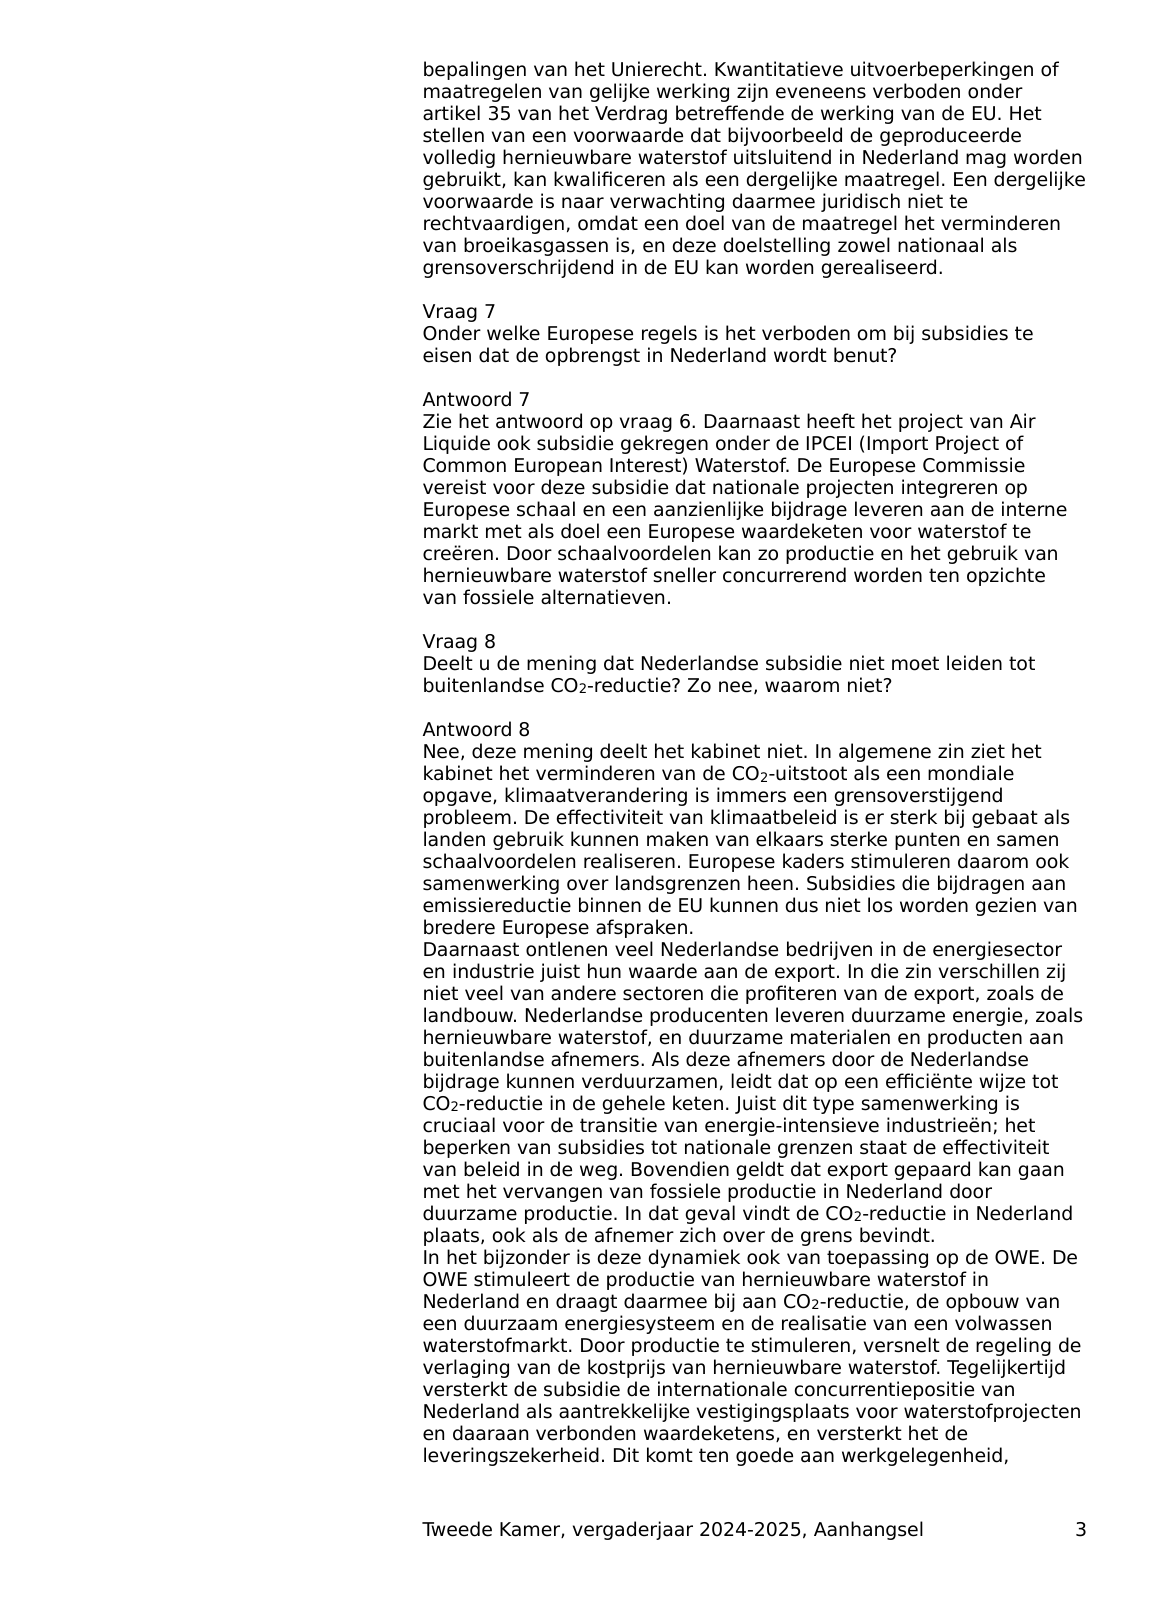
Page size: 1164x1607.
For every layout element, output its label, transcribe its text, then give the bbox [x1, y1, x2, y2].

text Zie het antwoord op vraag 6. Daarnaast heeft het project van Air Liquide ook subsidie gekregen onder de IPCEI (Import Project of Common European Interest) Waterstof. De Europese Commissie vereist voor deze subsidie dat nationale projecten integreren op Europese schaal en een aanzienlijke bijdrage leveren aan de interne markt met als doel een Europese waardeketen voor waterstof te creëren. Door schaalvoordelen kan zo productie en het gebruik van hernieuwbare waterstof sneller concurrerend worden ten opzichte van fossiele alternatieven. [422, 411, 1087, 609]
text Vraag 8 [422, 631, 1087, 653]
text In het bijzonder is deze dynamiek ook van toepassing op de OWE. De OWE stimuleert de productie van hernieuwbare waterstof in Nederland en draagt daarmee bij aan CO2-reductie, de opbouw van een duurzaam energiesysteem en de realisatie van een volwassen waterstofmarkt. Door productie te stimuleren, versnelt de regeling de verlaging van de kostprijs van hernieuwbare waterstof. Tegelijkertijd versterkt de subsidie de internationale concurrentiepositie van Nederland als aantrekkelijke vestigingsplaats voor waterstofprojecten en daaraan verbonden waardeketens, en versterkt het de leveringszekerheid. Dit komt ten goede aan werkgelegenheid, [422, 1247, 1087, 1467]
text Nee, deze mening deelt het kabinet niet. In algemene zin ziet het kabinet het verminderen van de CO2-uitstoot als een mondiale opgave, klimaatverandering is immers een grensoverstijgend probleem. De effectiviteit van klimaatbeleid is er sterk bij gebaat als landen gebruik kunnen maken van elkaars sterke punten en samen schaalvoordelen realiseren. Europese kaders stimuleren daarom ook samenwerking over landsgrenzen heen. Subsidies die bijdragen aan emissiereductie binnen de EU kunnen dus niet los worden gezien van bredere Europese afspraken. [422, 741, 1087, 939]
text Antwoord 7 [422, 389, 1087, 411]
text Deelt u de mening dat Nederlandse subsidie niet moet leiden tot buitenlandse CO2-reductie? Zo nee, waarom niet? [422, 653, 1087, 697]
text Daarnaast ontlenen veel Nederlandse bedrijven in de energiesector en industrie juist hun waarde aan de export. In die zin verschillen zij niet veel van andere sectoren die profiteren van de export, zoals de landbouw. Nederlandse producenten leveren duurzame energie, zoals hernieuwbare waterstof, en duurzame materialen en producten aan buitenlandse afnemers. Als deze afnemers door de Nederlandse bijdrage kunnen verduurzamen, leidt dat op een efficiënte wijze tot CO2-reductie in de gehele keten. Juist dit type samenwerking is cruciaal voor de transitie van energie-intensieve industrieën; het beperken van subsidies tot nationale grenzen staat de effectiviteit van beleid in de weg. Bovendien geldt dat export gepaard kan gaan met het vervangen van fossiele productie in Nederland door duurzame productie. In dat geval vindt de CO2-reductie in Nederland plaats, ook als de afnemer zich over de grens bevindt. [422, 939, 1087, 1247]
text Onder welke Europese regels is het verboden om bij subsidies te eisen dat de opbrengst in Nederland wordt benut? [422, 323, 1087, 367]
text bepalingen van het Unierecht. Kwantitatieve uitvoerbeperkingen of maatregelen van gelijke werking zijn eveneens verboden onder artikel 35 van het Verdrag betreffende de werking van de EU. Het stellen van een voorwaarde dat bijvoorbeeld de geproduceerde volledig hernieuwbare waterstof uitsluitend in Nederland mag worden gebruikt, kan kwalificeren als een dergelijke maatregel. Een dergelijke voorwaarde is naar verwachting daarmee juridisch niet te rechtvaardigen, omdat een doel van de maatregel het verminderen van broeikasgassen is, en deze doelstelling zowel nationaal als grensoverschrijdend in de EU kan worden gerealiseerd. [422, 59, 1087, 279]
text Vraag 7 [422, 301, 1087, 323]
text Antwoord 8 [422, 719, 1087, 741]
